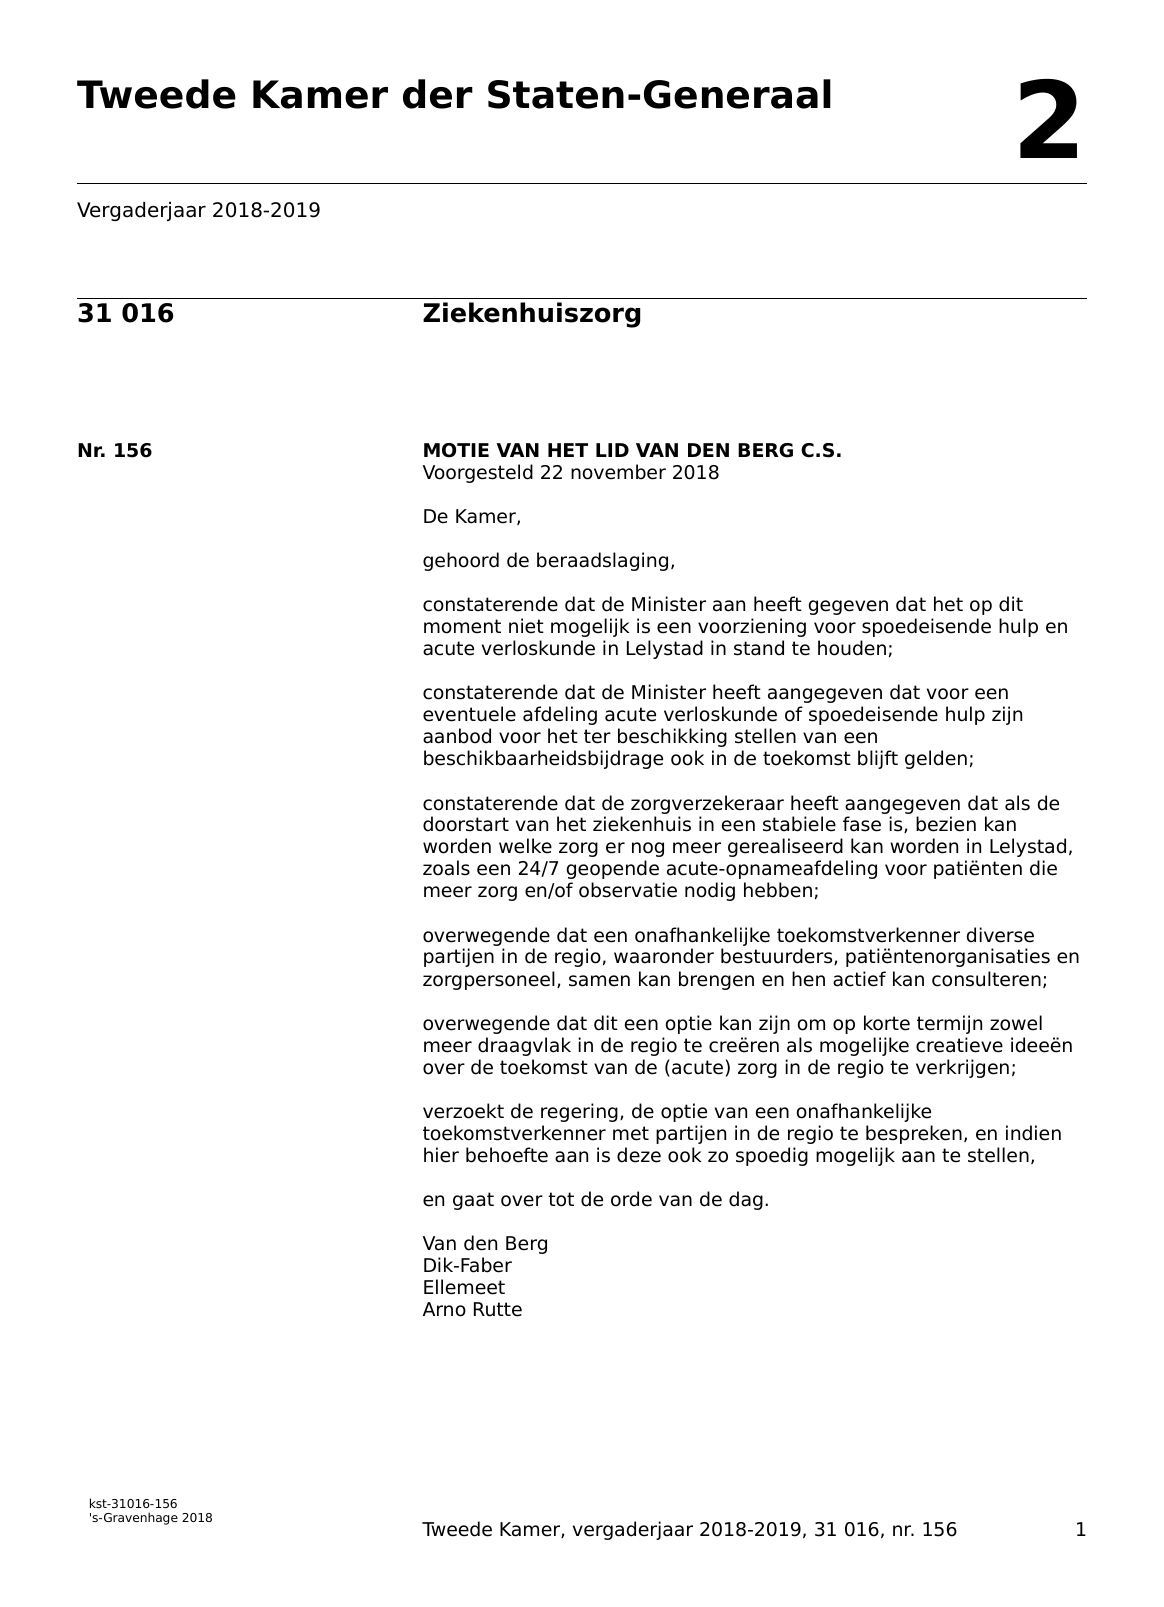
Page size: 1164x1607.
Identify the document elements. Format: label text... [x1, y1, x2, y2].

text kst-31016-156 [88, 1497, 323, 1511]
text constaterende dat de Minister heeft aangegeven dat voor een eventuele afdeling acute verloskunde of spoedeisende hulp zijn aanbod voor het ter beschikking stellen van een beschikbaarheidsbijdrage ook in de toekomst blijft gelden; [422, 682, 1087, 770]
table_header 2 [886, 59, 1087, 183]
subtitle 31 016 Ziekenhuiszorg [77, 299, 1087, 329]
text 's-Gravenhage 2018 [88, 1511, 323, 1525]
text constaterende dat de Minister aan heeft gegeven dat het op dit moment niet mogelijk is een voorziening voor spoedeisende hulp en acute verloskunde in Lelystad in stand te houden; [422, 594, 1087, 660]
subtitle Nr. 156 MOTIE VAN HET LID VAN DEN BERG C.S. [77, 440, 1087, 462]
text Dik-Faber [422, 1255, 1087, 1277]
text Van den Berg [422, 1233, 1087, 1255]
text gehoord de beraadslaging, [422, 550, 1087, 572]
text Ellemeet [422, 1277, 1087, 1299]
table_header Tweede Kamer der Staten-Generaal [77, 59, 886, 183]
text constaterende dat de zorgverzekeraar heeft aangegeven dat als de doorstart van het ziekenhuis in een stabiele fase is, bezien kan worden welke zorg er nog meer gerealiseerd kan worden in Lelystad, zoals een 24/7 geopende acute-opnameafdeling voor patiënten die meer zorg en/of observatie nodig hebben; [422, 792, 1087, 902]
text De Kamer, [422, 506, 1087, 528]
text overwegende dat een onafhankelijke toekomstverkenner diverse partijen in de regio, waaronder bestuurders, patiëntenorganisaties en zorgpersoneel, samen kan brengen en hen actief kan consulteren; [422, 924, 1087, 990]
text Arno Rutte [422, 1299, 1087, 1321]
table_cell Vergaderjaar 2018-2019 [77, 184, 1087, 298]
text en gaat over tot de orde van de dag. [422, 1189, 1087, 1211]
text verzoekt de regering, de optie van een onafhankelijke toekomstverkenner met partijen in de regio te bespreken, en indien hier behoefte aan is deze ook zo spoedig mogelijk aan te stellen, [422, 1101, 1087, 1167]
text overwegende dat dit een optie kan zijn om op korte termijn zowel meer draagvlak in de regio te creëren als mogelijke creatieve ideeën over de toekomst van de (acute) zorg in de regio te verkrijgen; [422, 1013, 1087, 1078]
text Voorgesteld 22 november 2018 [422, 462, 1087, 484]
